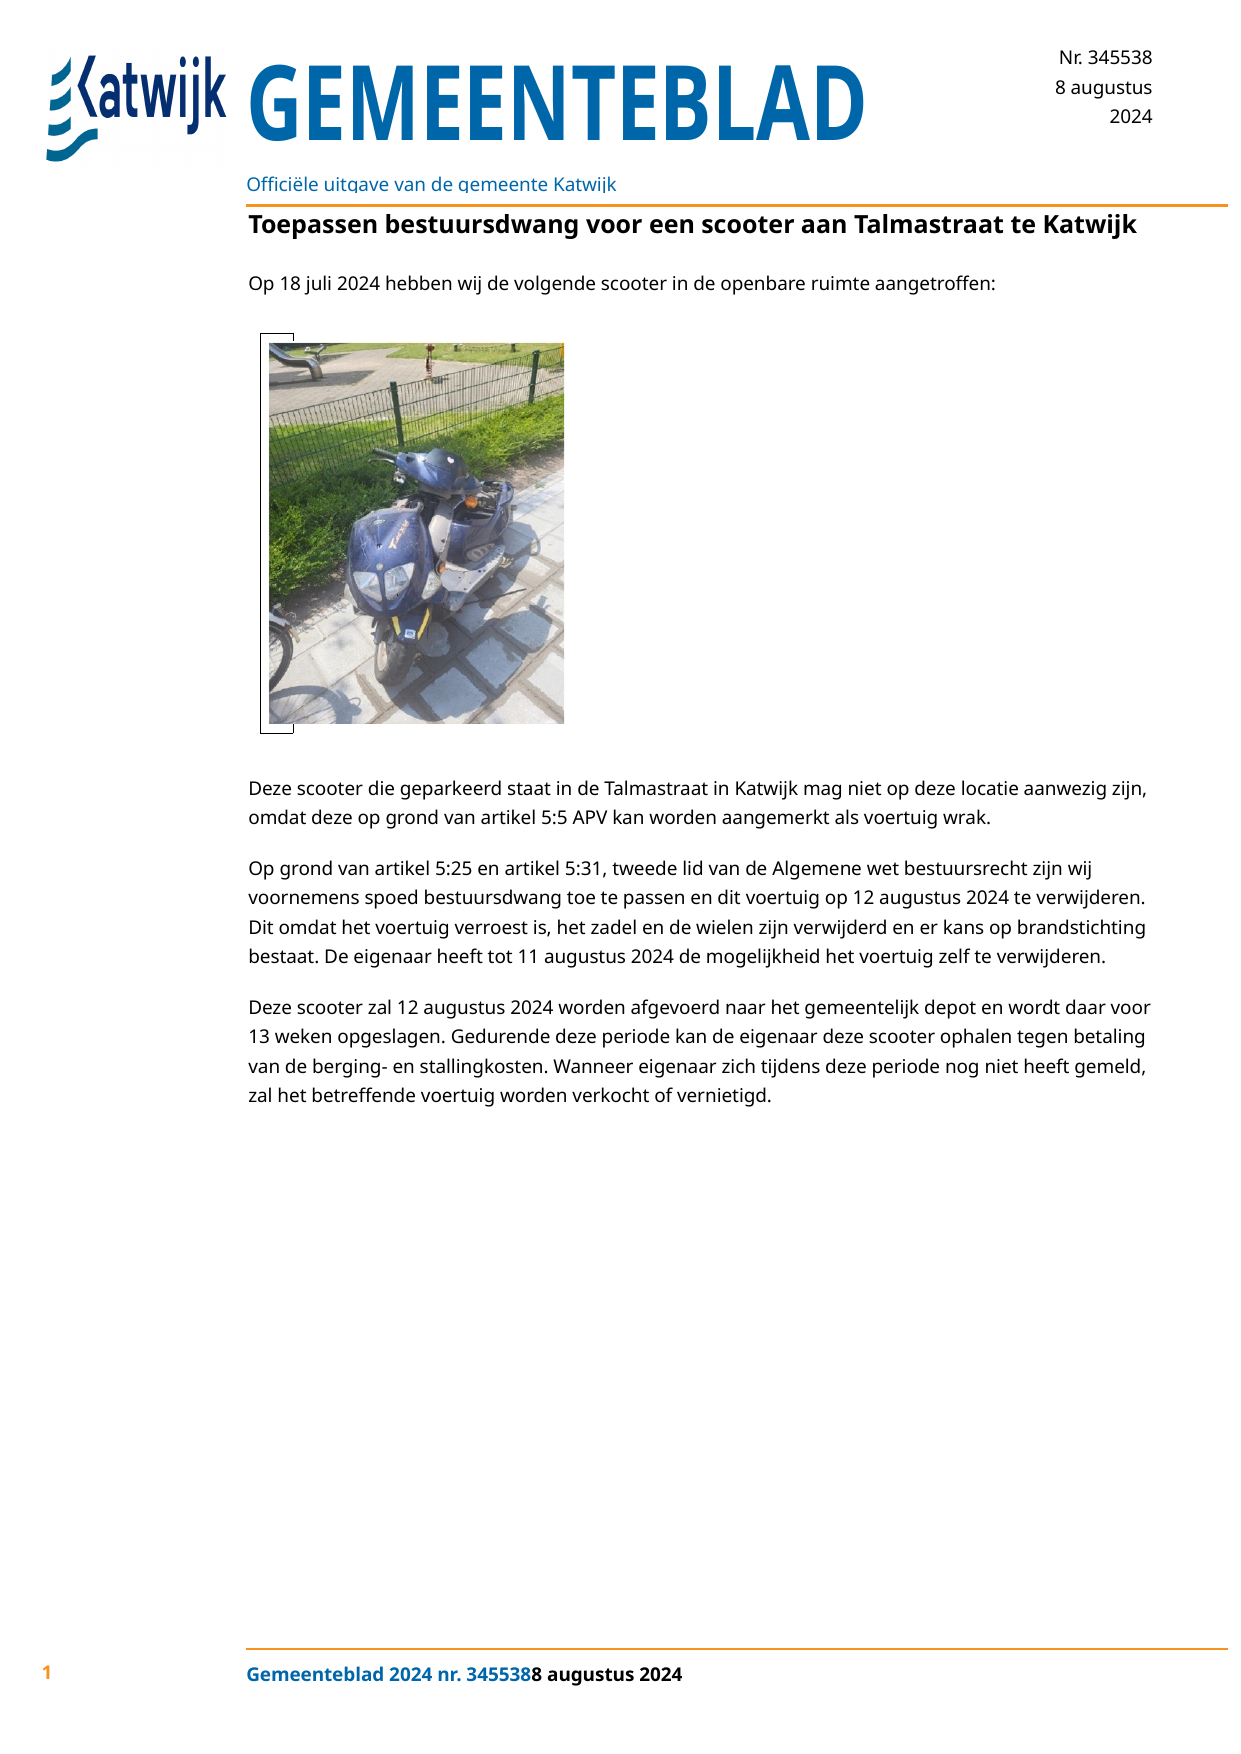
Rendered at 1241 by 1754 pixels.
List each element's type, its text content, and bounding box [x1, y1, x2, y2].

text Toepassen bestuursdwang voor een scooter aan Talmastraat te Katwijk [248, 207, 1152, 241]
text Op grond van artikel 5:25 en artikel 5:31, tweede lid van de Algemene wet bestuursrecht zijn wij voornemens spoed bestuursdwang toe te passen en dit voertuig op 12 augustus 2024 te verwijderen. Dit omdat het voertuig verroest is, het zadel en de wielen zijn verwijderd en er kans op brandstichting bestaat. De eigenaar heeft tot 11 augustus 2024 de mogelijkheid het voertuig zelf te verwijderen. [248, 855, 1152, 969]
text Deze scooter die geparkeerd staat in de Talmastraat in Katwijk mag niet op deze locatie aanwezig zijn, omdat deze op grond van artikel 5:5 APV kan worden aangemerkt als voertuig wrak. [248, 775, 1152, 830]
picture [41, 47, 231, 172]
picture [268, 341, 565, 724]
text Deze scooter zal 12 augustus 2024 worden afgevoerd naar het gemeentelijk depot en wordt daar voor 13 weken opgeslagen. Gedurende deze periode kan de eigenaar deze scooter ophalen tegen betaling van de berging- en stallingkosten. Wanneer eigenaar zich tijdens deze periode nog niet heeft gemeld, zal het betreffende voertuig worden verkocht of vernietigd. [248, 994, 1152, 1108]
text Op 18 juli 2024 hebben wij de volgende scooter in de openbare ruimte aangetroffen: [248, 270, 1152, 296]
